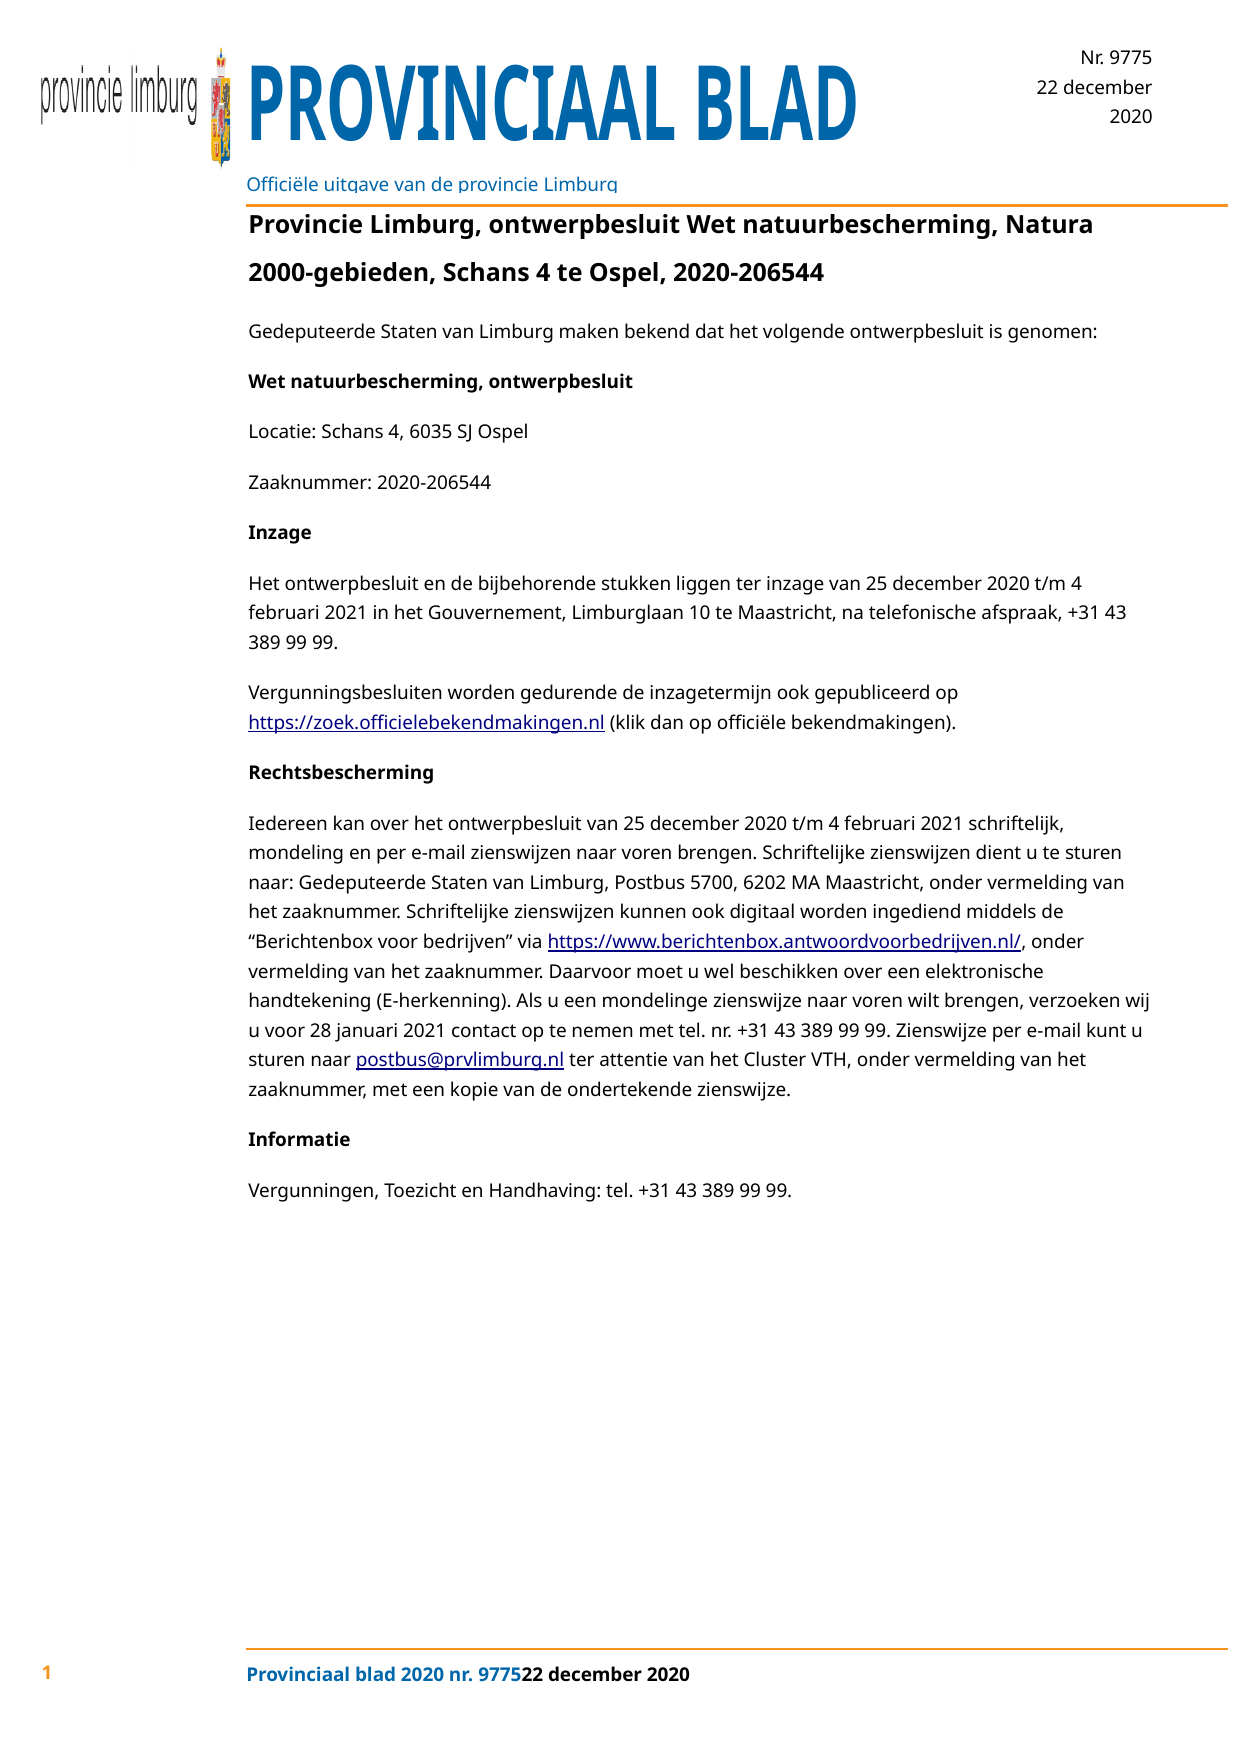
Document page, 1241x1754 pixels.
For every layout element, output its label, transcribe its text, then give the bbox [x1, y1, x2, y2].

text Gedeputeerde Staten van Limburg maken bekend dat het volgende ontwerpbesluit is genomen: [248, 318, 1152, 344]
text Wet natuurbescherming, ontwerpbesluit [248, 368, 1152, 394]
text Zaaknummer: 2020-206544 [248, 469, 1152, 495]
text Provincie Limburg, ontwerpbesluit Wet natuurbescherming, Natura 2000-gebieden, Schans 4 te Ospel, 2020-206544 [248, 207, 1152, 288]
text Locatie: Schans 4, 6035 SJ Ospel [248, 419, 1152, 444]
text Inzage [248, 519, 1152, 545]
text Vergunningen, Toezicht en Handhaving: tel. +31 43 389 99 99. [248, 1177, 1152, 1203]
text Iedereen kan over het ontwerpbesluit van 25 december 2020 t/m 4 februari 2021 schriftelijk, mondeling en per e-mail zienswijzen naar voren brengen. Schriftelijke zienswijzen dient u te sturen naar: Gedeputeerde Staten van Limburg, Postbus 5700, 6202 MA Maastricht, onder vermelding van het zaaknummer. Schriftelijke zienswijzen kunnen ook digitaal worden ingediend middels de “Berichtenbox voor bedrijven” via https://www.berichtenbox.antwoordvoorbedrijven.nl/, onder vermelding van het zaaknummer. Daarvoor moet u wel beschikken over een elektronische handtekening (E-herkenning). Als u een mondelinge zienswijze naar voren wilt brengen, verzoeken wij u voor 28 januari 2021 contact op te nemen met tel. nr. +31 43 389 99 99. Zienswijze per e-mail kunt u sturen naar postbus@prvlimburg.nl ter attentie van het Cluster VTH, onder vermelding van het zaaknummer, met een kopie van de ondertekende zienswijze. [248, 810, 1152, 1102]
text Informatie [248, 1127, 1152, 1152]
picture [41, 47, 231, 172]
text Rechtsbescherming [248, 759, 1152, 785]
text Het ontwerpbesluit en de bijbehorende stukken liggen ter inzage van 25 december 2020 t/m 4 februari 2021 in het Gouvernement, Limburglaan 10 te Maastricht, na telefonische afspraak, +31 43 389 99 99. [248, 570, 1152, 655]
text Vergunningsbesluiten worden gedurende de inzagetermijn ook gepubliceerd op https://zoek.officielebekendmakingen.nl (klik dan op officiële bekendmakingen). [248, 679, 1152, 735]
